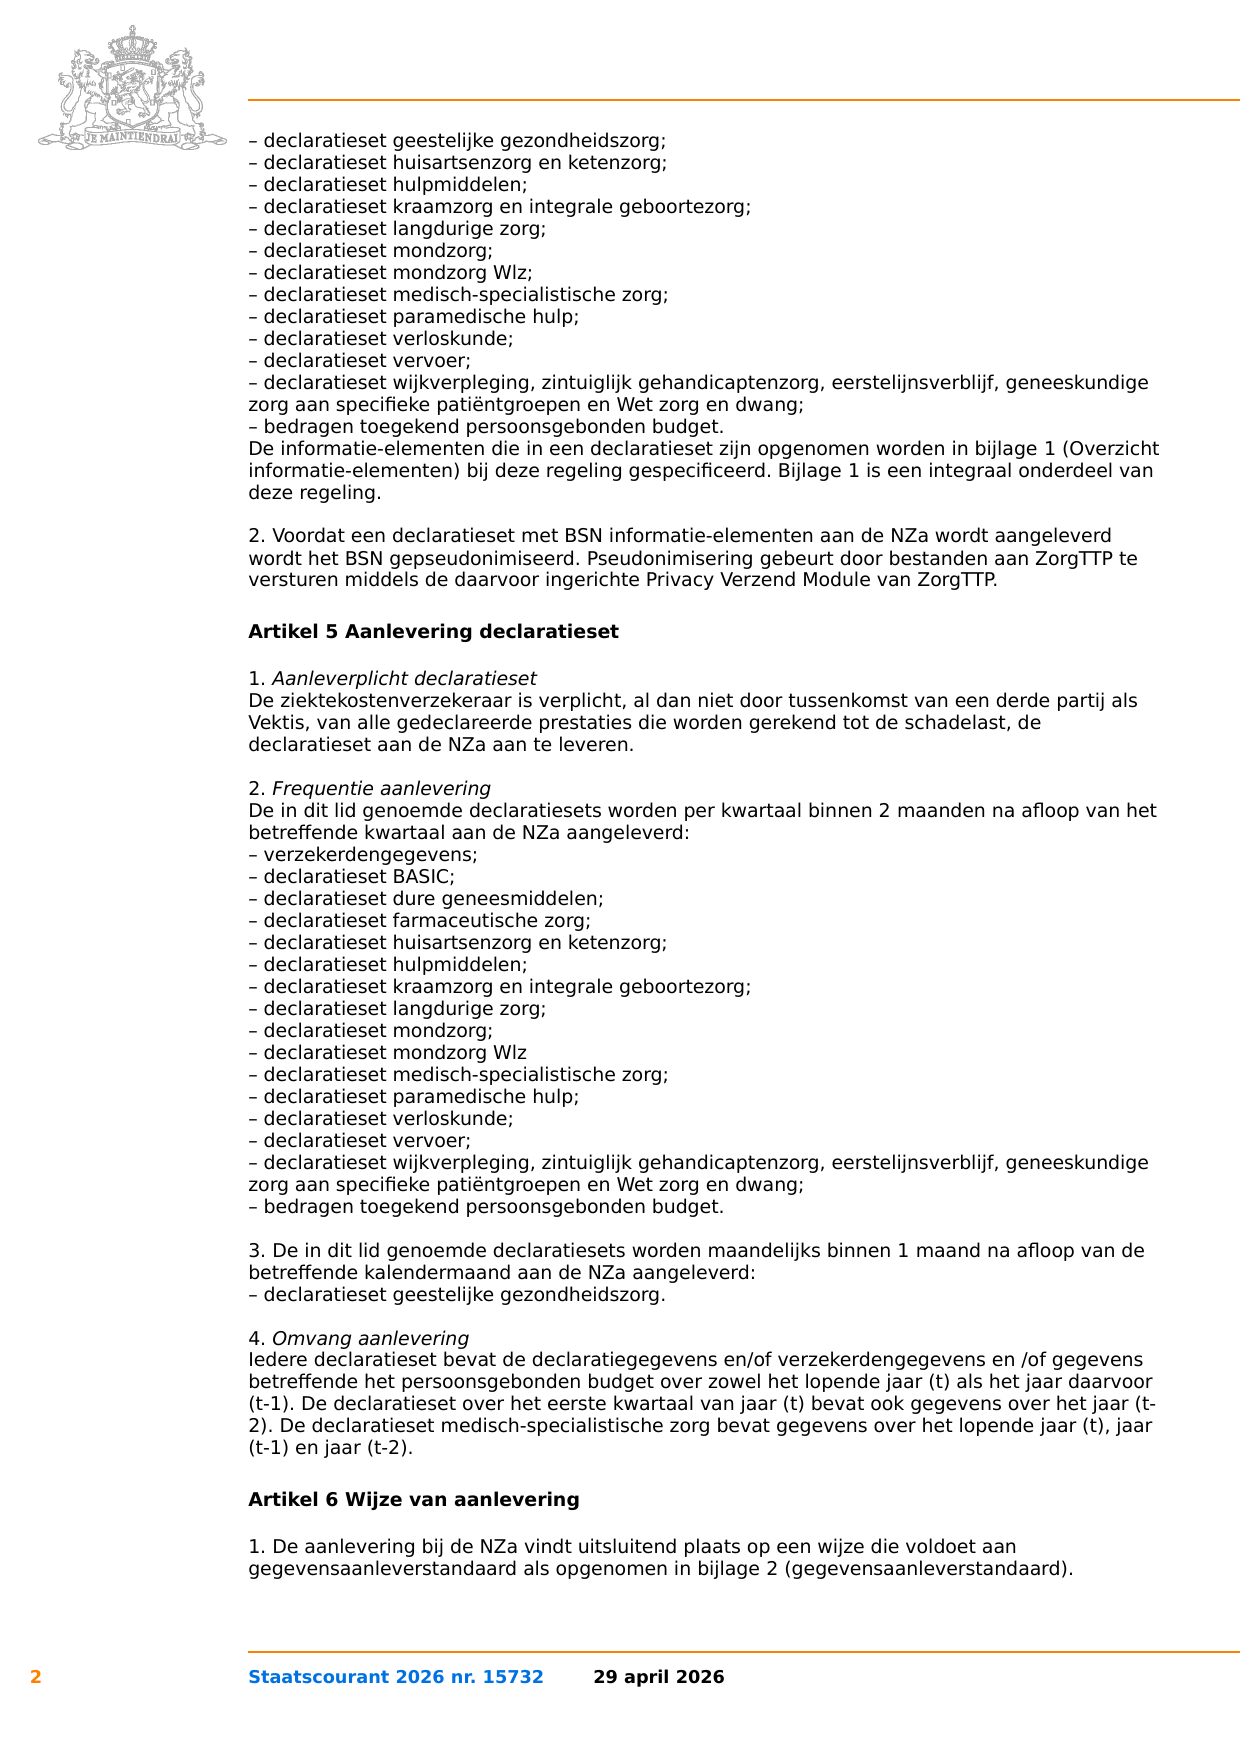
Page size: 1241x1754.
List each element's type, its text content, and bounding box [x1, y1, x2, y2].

text 3. De in dit lid genoemde declaratiesets worden maandelijks binnen 1 maand na afloop van de betreffende kalendermaand aan de NZa aangeleverd: [248, 1239, 1163, 1283]
text De ziektekostenverzekeraar is verplicht, al dan niet door tussenkomst van een derde partij als Vektis, van alle gedeclareerde prestaties die worden gerekend tot de schadelast, de declaratieset aan de NZa aan te leveren. [248, 690, 1163, 756]
text – declaratieset huisartsenzorg en ketenzorg; [248, 152, 1163, 174]
text – bedragen toegekend persoonsgebonden budget. [248, 1196, 1163, 1218]
text 2. Voordat een declaratieset met BSN informatie-elementen aan de NZa wordt aangeleverd wordt het BSN gepseudonimiseerd. Pseudonimisering gebeurt door bestanden aan ZorgTTP te versturen middels de daarvoor ingerichte Privacy Verzend Module van ZorgTTP. [248, 525, 1163, 591]
text – declaratieset mondzorg Wlz [248, 1042, 1163, 1064]
text – declaratieset medisch-specialistische zorg; [248, 284, 1163, 306]
text – declaratieset BASIC; [248, 866, 1163, 888]
text – declaratieset paramedische hulp; [248, 306, 1163, 328]
text – declaratieset kraamzorg en integrale geboortezorg; [248, 976, 1163, 998]
text – declaratieset langdurige zorg; [248, 218, 1163, 240]
text – declaratieset hulpmiddelen; [248, 954, 1163, 976]
text 1. Aanleverplicht declaratieset [248, 668, 1163, 690]
text – declaratieset vervoer; [248, 350, 1163, 372]
text – declaratieset mondzorg; [248, 240, 1163, 262]
text – declaratieset dure geneesmiddelen; [248, 888, 1163, 910]
text – declaratieset hulpmiddelen; [248, 174, 1163, 196]
text – declaratieset geestelijke gezondheidszorg; [248, 130, 1163, 152]
text – declaratieset medisch-specialistische zorg; [248, 1064, 1163, 1086]
text – declaratieset verloskunde; [248, 1108, 1163, 1130]
text – declaratieset verloskunde; [248, 328, 1163, 350]
text – declaratieset langdurige zorg; [248, 998, 1163, 1020]
text De informatie-elementen die in een declaratieset zijn opgenomen worden in bijlage 1 (Overzicht informatie-elementen) bij deze regeling gespecificeerd. Bijlage 1 is een integraal onderdeel van deze regeling. [248, 438, 1163, 503]
text – declaratieset paramedische hulp; [248, 1086, 1163, 1108]
text – declaratieset kraamzorg en integrale geboortezorg; [248, 196, 1163, 218]
text – declaratieset mondzorg Wlz; [248, 262, 1163, 284]
text – declaratieset farmaceutische zorg; [248, 910, 1163, 932]
text – declaratieset geestelijke gezondheidszorg. [248, 1283, 1163, 1306]
text Iedere declaratieset bevat de declaratiegegevens en/of verzekerdengegevens en /of gegevens betreffende het persoonsgebonden budget over zowel het lopende jaar (t) als het jaar daarvoor (t-1). De declaratieset over het eerste kwartaal van jaar (t) bevat ook gegevens over het jaar (t-2). De declaratieset medisch-specialistische zorg bevat gegevens over het lopende jaar (t), jaar (t-1) en jaar (t-2). [248, 1349, 1163, 1459]
text – declaratieset wijkverpleging, zintuiglijk gehandicaptenzorg, eerstelijnsverblijf, geneeskundige zorg aan specifieke patiëntgroepen en Wet zorg en dwang; [248, 372, 1163, 416]
subtitle Artikel 5 Aanlevering declaratieset [248, 621, 1163, 643]
text – verzekerdengegevens; [248, 844, 1163, 866]
text – bedragen toegekend persoonsgebonden budget. [248, 416, 1163, 438]
text – declaratieset vervoer; [248, 1130, 1163, 1152]
text 4. Omvang aanlevering [248, 1327, 1163, 1349]
picture [38, 25, 227, 150]
text De in dit lid genoemde declaratiesets worden per kwartaal binnen 2 maanden na afloop van het betreffende kwartaal aan de NZa aangeleverd: [248, 800, 1163, 844]
text 1. De aanlevering bij de NZa vindt uitsluitend plaats op een wijze die voldoet aan gegevensaanleverstandaard als opgenomen in bijlage 2 (gegevensaanleverstandaard). [248, 1536, 1163, 1580]
subtitle Artikel 6 Wijze van aanlevering [248, 1489, 1163, 1511]
text 2. Frequentie aanlevering [248, 778, 1163, 800]
text – declaratieset wijkverpleging, zintuiglijk gehandicaptenzorg, eerstelijnsverblijf, geneeskundige zorg aan specifieke patiëntgroepen en Wet zorg en dwang; [248, 1152, 1163, 1196]
text – declaratieset huisartsenzorg en ketenzorg; [248, 932, 1163, 954]
text – declaratieset mondzorg; [248, 1020, 1163, 1042]
